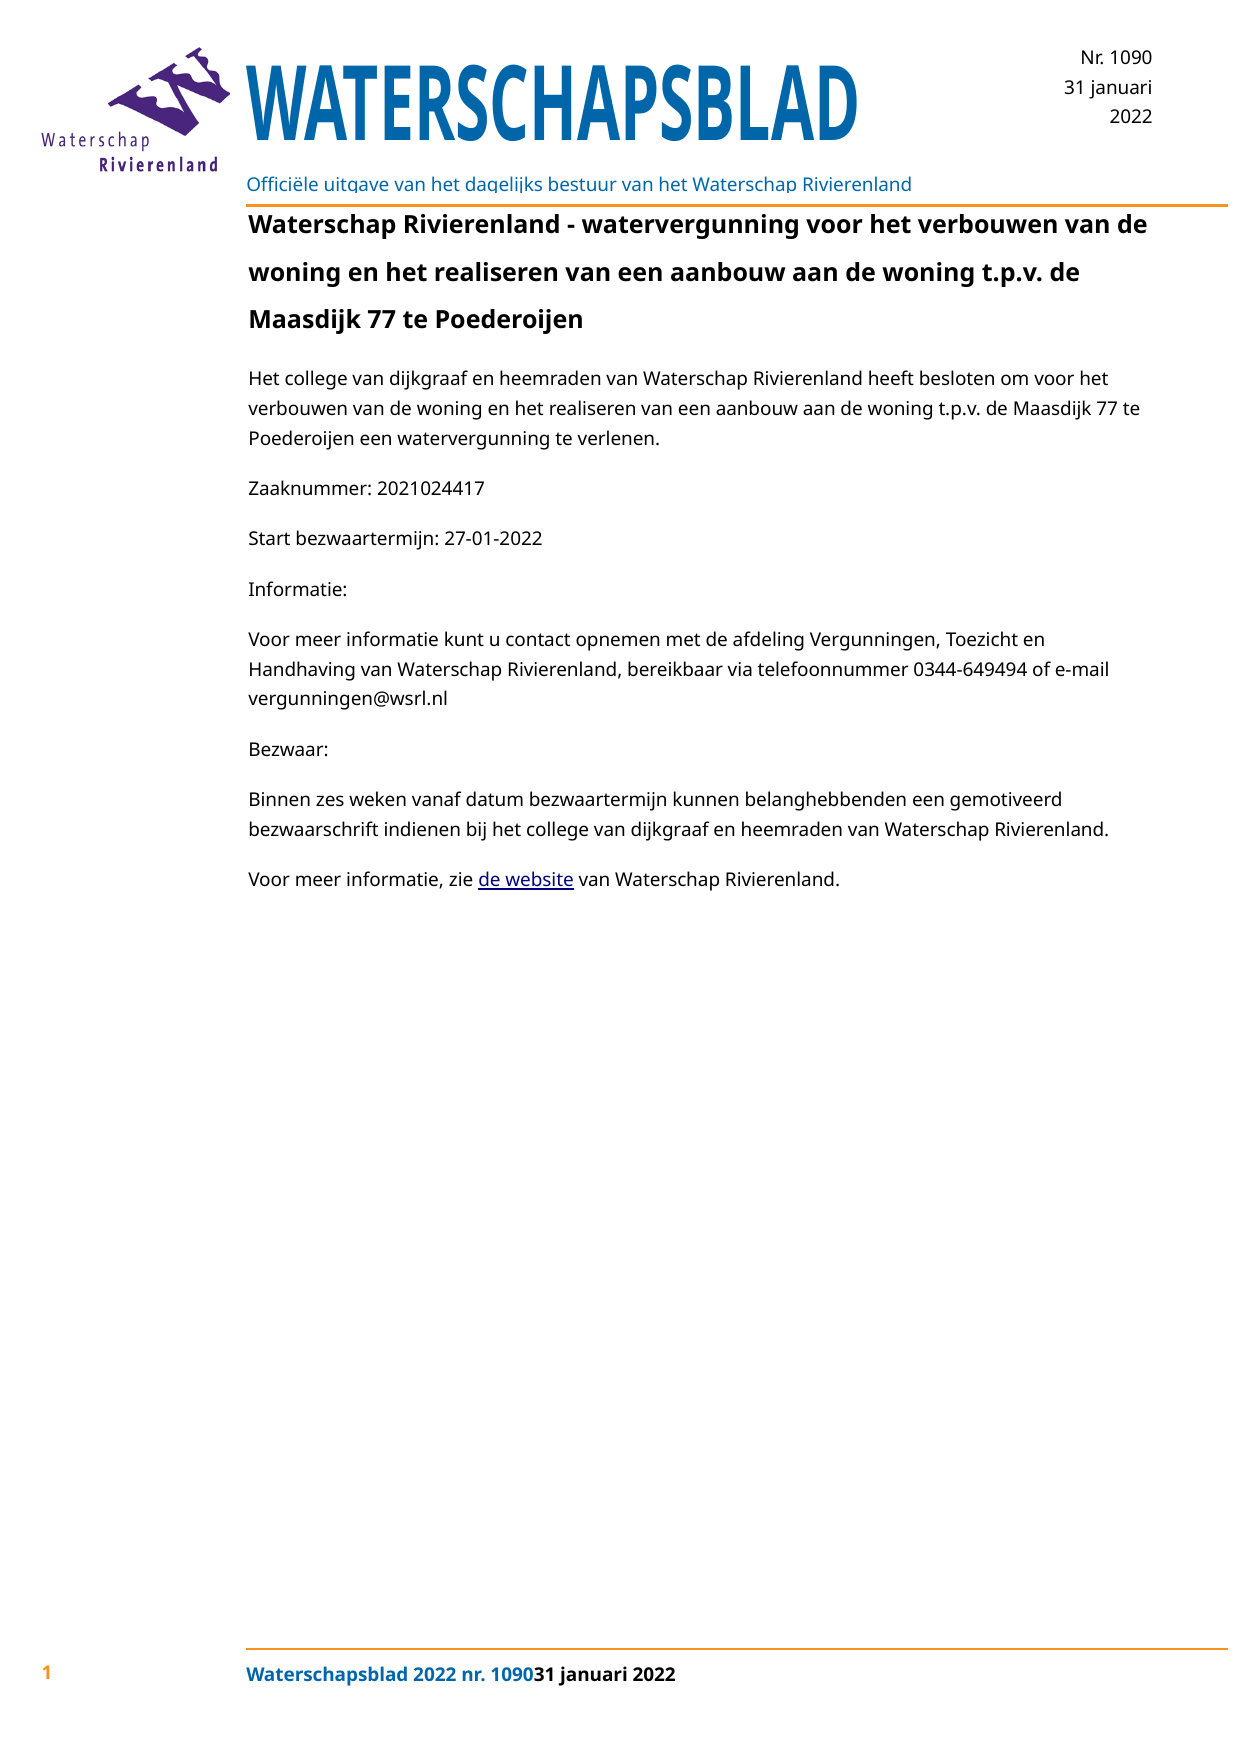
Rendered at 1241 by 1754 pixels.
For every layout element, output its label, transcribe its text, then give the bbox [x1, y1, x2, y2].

text Bezwaar: [248, 736, 1152, 762]
text Binnen zes weken vanaf datum bezwaartermijn kunnen belanghebbenden een gemotiveerd bezwaarschrift indienen bij het college van dijkgraaf en heemraden van Waterschap Rivierenland. [248, 786, 1152, 842]
text Waterschap Rivierenland - watervergunning voor het verbouwen van de woning en het realiseren van een aanbouw aan de woning t.p.v. de Maasdijk 77 te Poederoijen [248, 207, 1152, 336]
text Het college van dijkgraaf en heemraden van Waterschap Rivierenland heeft besloten om voor het verbouwen van de woning en het realiseren van een aanbouw aan de woning t.p.v. de Maasdijk 77 te Poederoijen een watervergunning te verlenen. [248, 366, 1152, 450]
text Zaaknummer: 2021024417 [248, 475, 1152, 501]
text Voor meer informatie kunt u contact opnemen met de afdeling Vergunningen, Toezicht en Handhaving van Waterschap Rivierenland, bereikbaar via telefoonnummer 0344-649494 of e-mail vergunningen@wsrl.nl [248, 626, 1152, 711]
text Voor meer informatie, zie de website van Waterschap Rivierenland. [248, 866, 1152, 892]
text Start bezwaartermijn: 27-01-2022 [248, 526, 1152, 551]
picture [41, 47, 231, 172]
text Informatie: [248, 576, 1152, 602]
